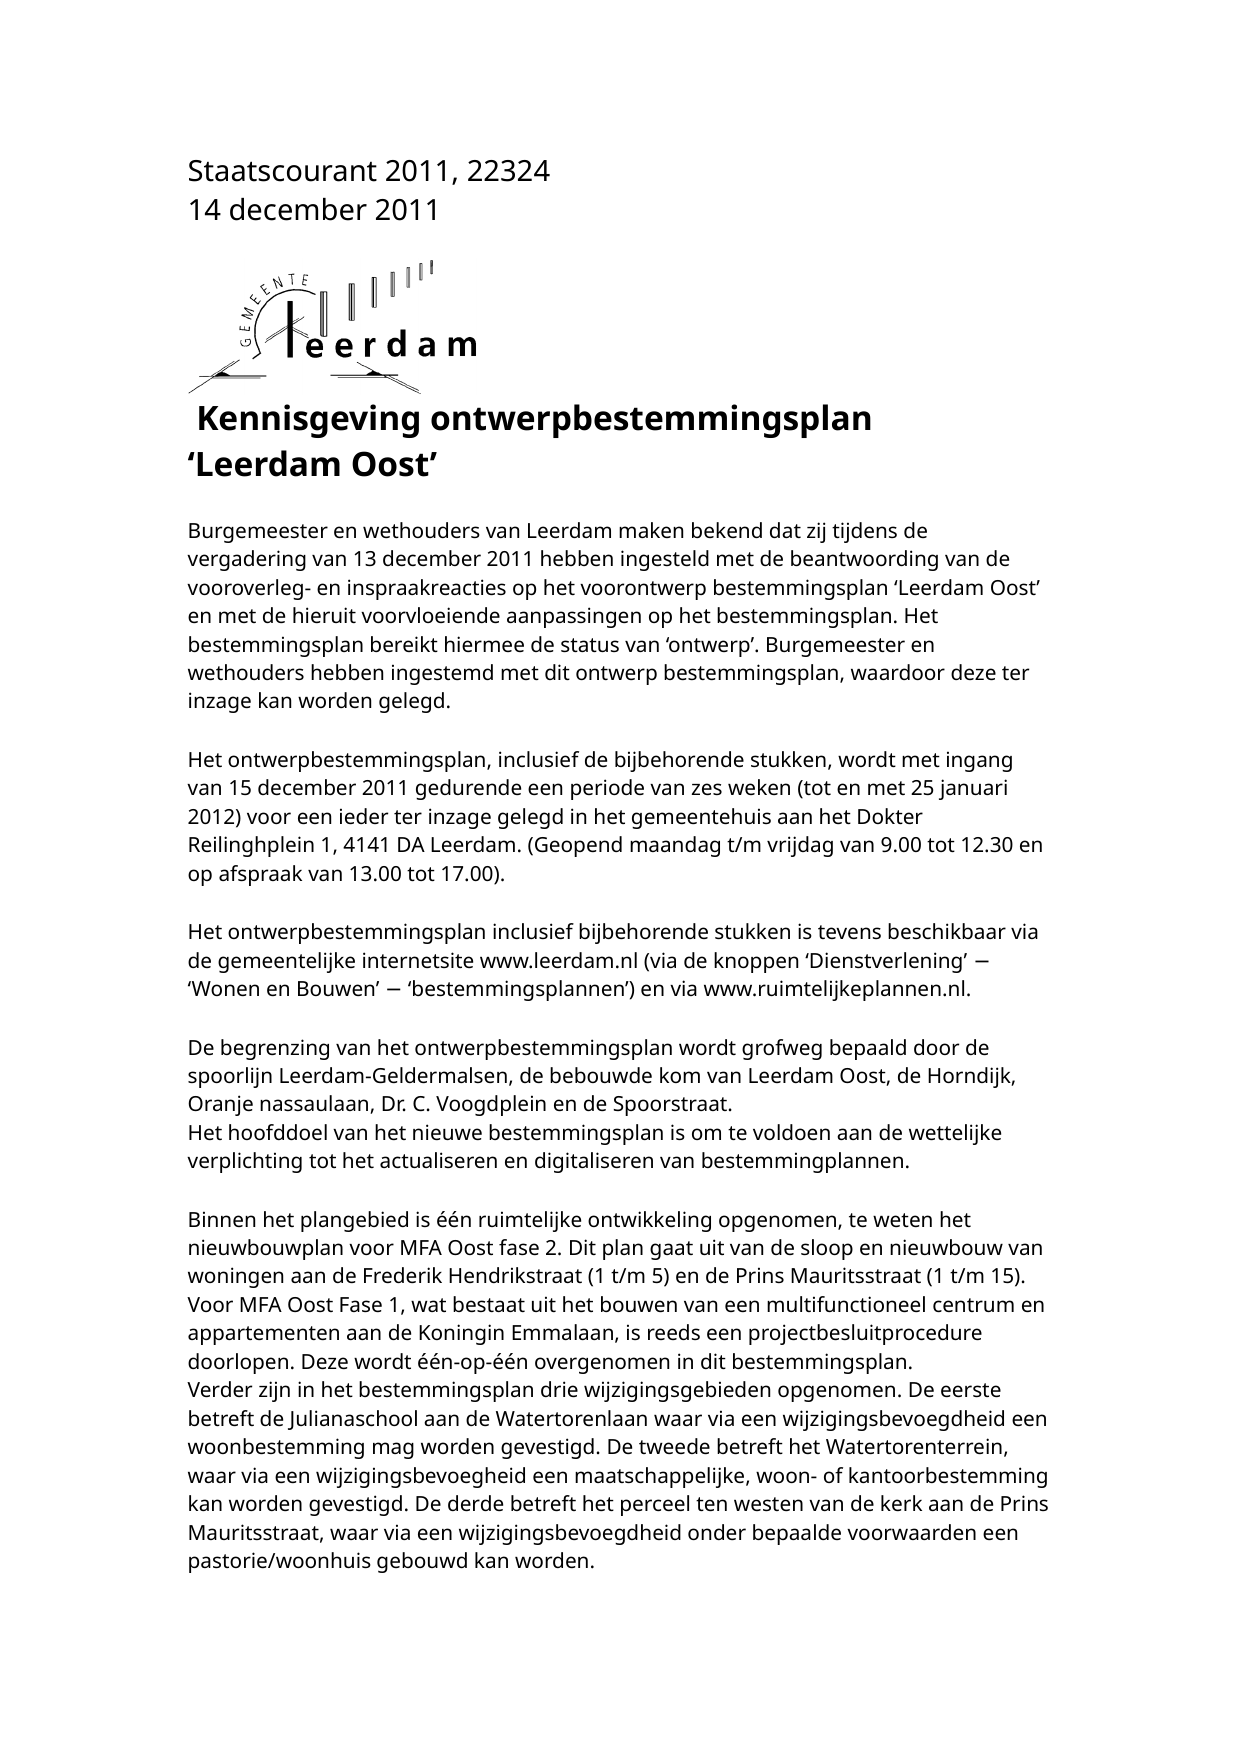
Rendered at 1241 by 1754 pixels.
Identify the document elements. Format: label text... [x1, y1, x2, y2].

text Het hoofddoel van het nieuwe bestemmingsplan is om te voldoen aan de wettelijke verplichting tot het actualiseren en digitaliseren van bestemmingplannen. [187, 1118, 1053, 1175]
text Verder zijn in het bestemmingsplan drie wijzigingsgebieden opgenomen. De eerste betreft de Julianaschool aan de Watertorenlaan waar via een wijzigingsbevoegdheid een woonbestemming mag worden gevestigd. De tweede betreft het Watertorenterrein, waar via een wijzigingsbevoegheid een maatschappelijke, woon- of kantoorbestemming kan worden gevestigd. De derde betreft het perceel ten westen van de kerk aan de Prins Mauritsstraat, waar via een wijzigingsbevoegdheid onder bepaalde voorwaarden een pastorie/woonhuis gebouwd kan worden. [187, 1375, 1053, 1574]
text De begrenzing van het ontwerpbestemmingsplan wordt grofweg bepaald door de spoorlijn Leerdam-Geldermalsen, de bebouwde kom van Leerdam Oost, de Horndijk, Oranje nassaulaan, Dr. C. Voogdplein en de Spoorstraat. [187, 1033, 1053, 1118]
text Het ontwerpbestemmingsplan inclusief bijbehorende stukken is tevens beschikbaar via de gemeentelijke internetsite www.leerdam.nl (via de knoppen ‘Dienstverlening’ − ‘Wonen en Bouwen’ − ‘bestemmingsplannen’) en via www.ruimtelijkeplannen.nl. [187, 917, 1053, 1003]
text 14 december 2011 [187, 190, 1053, 229]
subtitle Kennisgeving ontwerpbestemmingsplan ‘Leerdam Oost’ [187, 271, 1053, 486]
text Binnen het plangebied is één ruimtelijke ontwikkeling opgenomen, te weten het nieuwbouwplan voor MFA Oost fase 2. Dit plan gaat uit van de sloop en nieuwbouw van woningen aan de Frederik Hendrikstraat (1 t/m 5) en de Prins Mauritsstraat (1 t/m 15). Voor MFA Oost Fase 1, wat bestaat uit het bouwen van een multifunctioneel centrum en appartementen aan de Koningin Emmalaan, is reeds een projectbesluitprocedure doorlopen. Deze wordt één-op-één overgenomen in dit bestemmingsplan. [187, 1205, 1053, 1375]
text Het ontwerpbestemmingsplan, inclusief de bijbehorende stukken, wordt met ingang van 15 december 2011 gedurende een periode van zes weken (tot en met 25 januari 2012) voor een ieder ter inzage gelegd in het gemeentehuis aan het Dokter Reilinghplein 1, 4141 DA Leerdam. (Geopend maandag t/m vrijdag van 9.00 tot 12.30 en op afspraak van 13.00 tot 17.00). [187, 745, 1053, 887]
picture [187, 258, 477, 395]
text Burgemeester en wethouders van Leerdam maken bekend dat zij tijdens de vergadering van 13 december 2011 hebben ingesteld met de beantwoording van de vooroverleg- en inspraakreacties op het voorontwerp bestemmingsplan ‘Leerdam Oost’ en met de hieruit voorvloeiende aanpassingen op het bestemmingsplan. Het bestemmingsplan bereikt hiermee de status van ‘ontwerp’. Burgemeester en wethouders hebben ingestemd met dit ontwerp bestemmingsplan, waardoor deze ter inzage kan worden gelegd. [187, 516, 1053, 715]
text Staatscourant 2011, 22324 [187, 150, 1053, 190]
